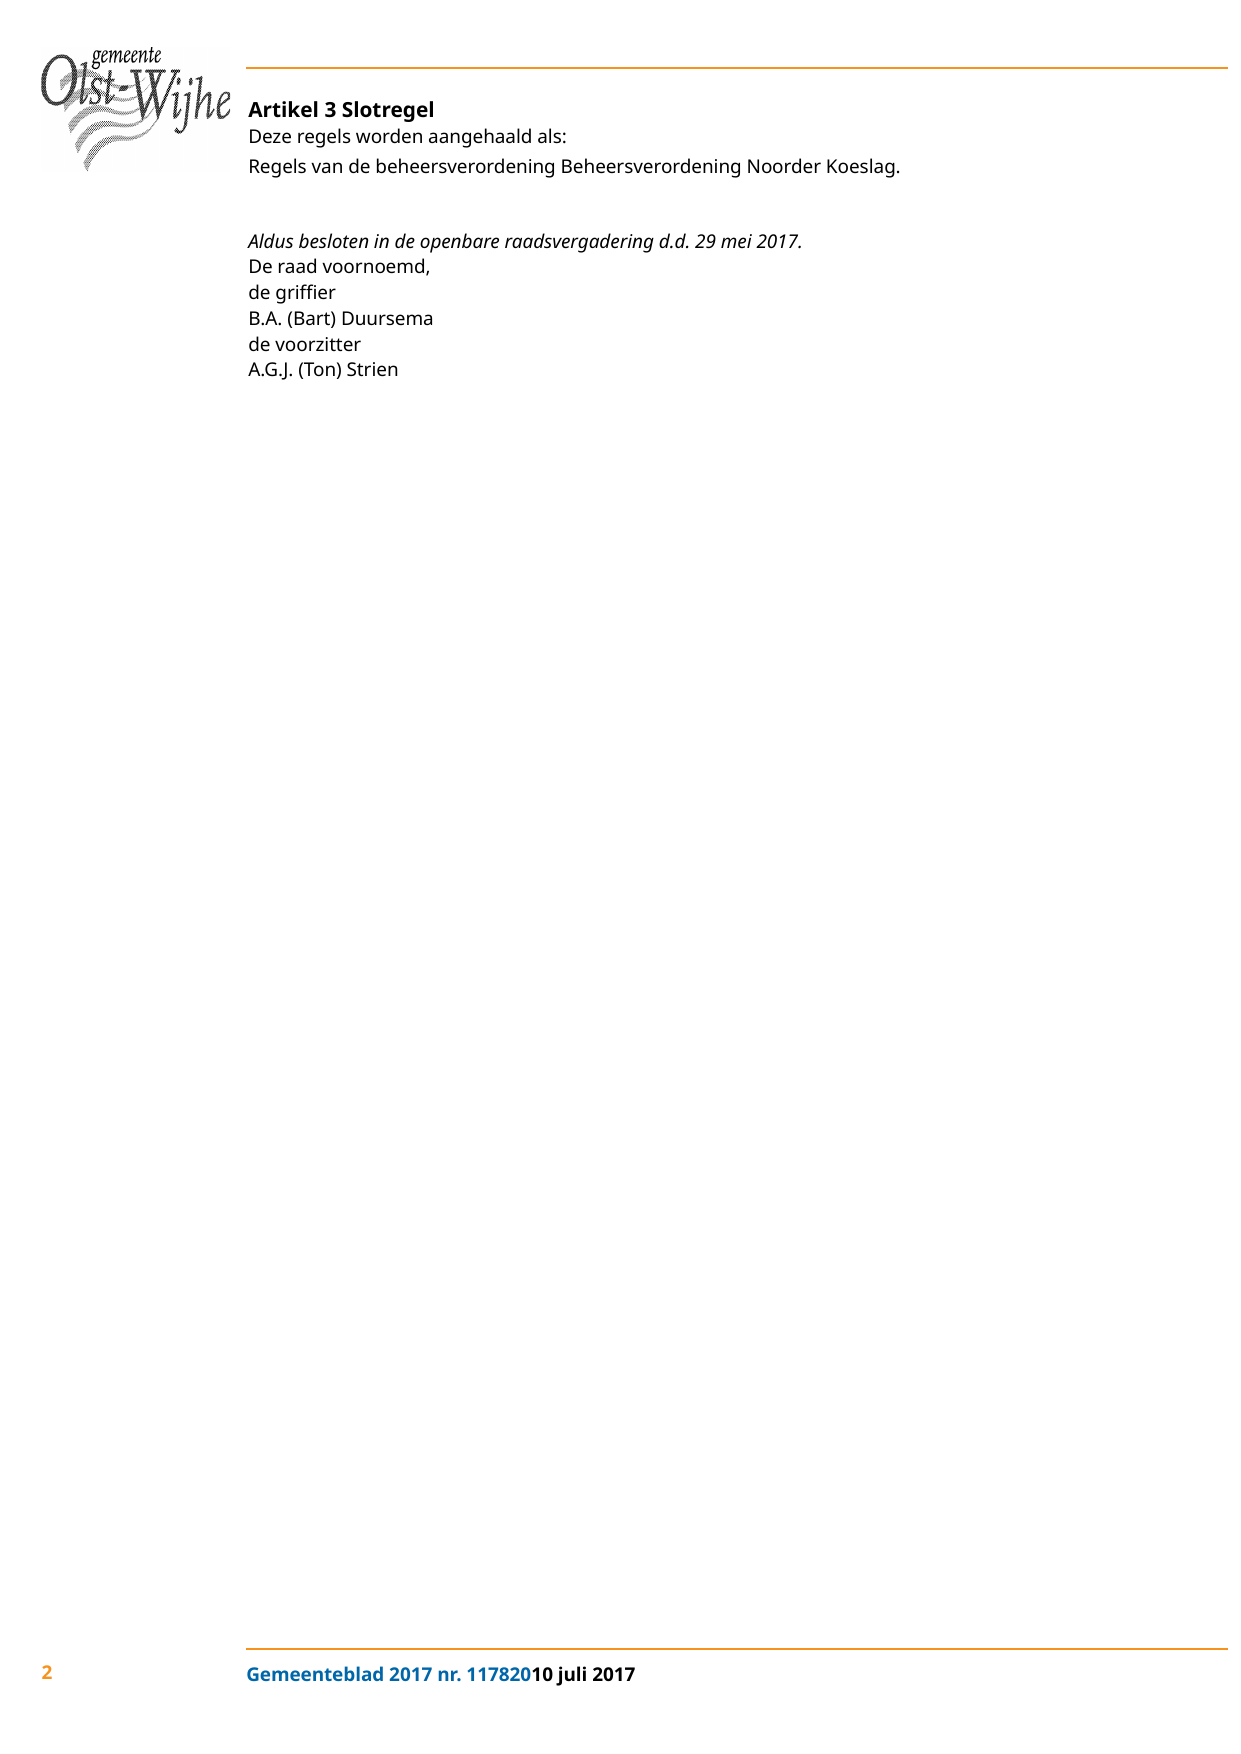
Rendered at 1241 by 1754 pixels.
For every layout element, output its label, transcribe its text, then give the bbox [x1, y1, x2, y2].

text Deze regels worden aangehaald als: [248, 123, 1152, 149]
text de griffier [248, 279, 1152, 305]
picture [41, 47, 231, 172]
text Regels van de beheersverordening Beheersverordening Noorder Koeslag. [248, 153, 1152, 178]
text Aldus besloten in de openbare raadsvergadering d.d. 29 mei 2017. [248, 228, 1152, 254]
text B.A. (Bart) Duursema [248, 305, 1152, 331]
text de voorzitter [248, 331, 1152, 357]
text De raad voornoemd, [248, 254, 1152, 279]
text Artikel 3 Slotregel [248, 95, 1152, 123]
text A.G.J. (Ton) Strien [248, 357, 1152, 382]
